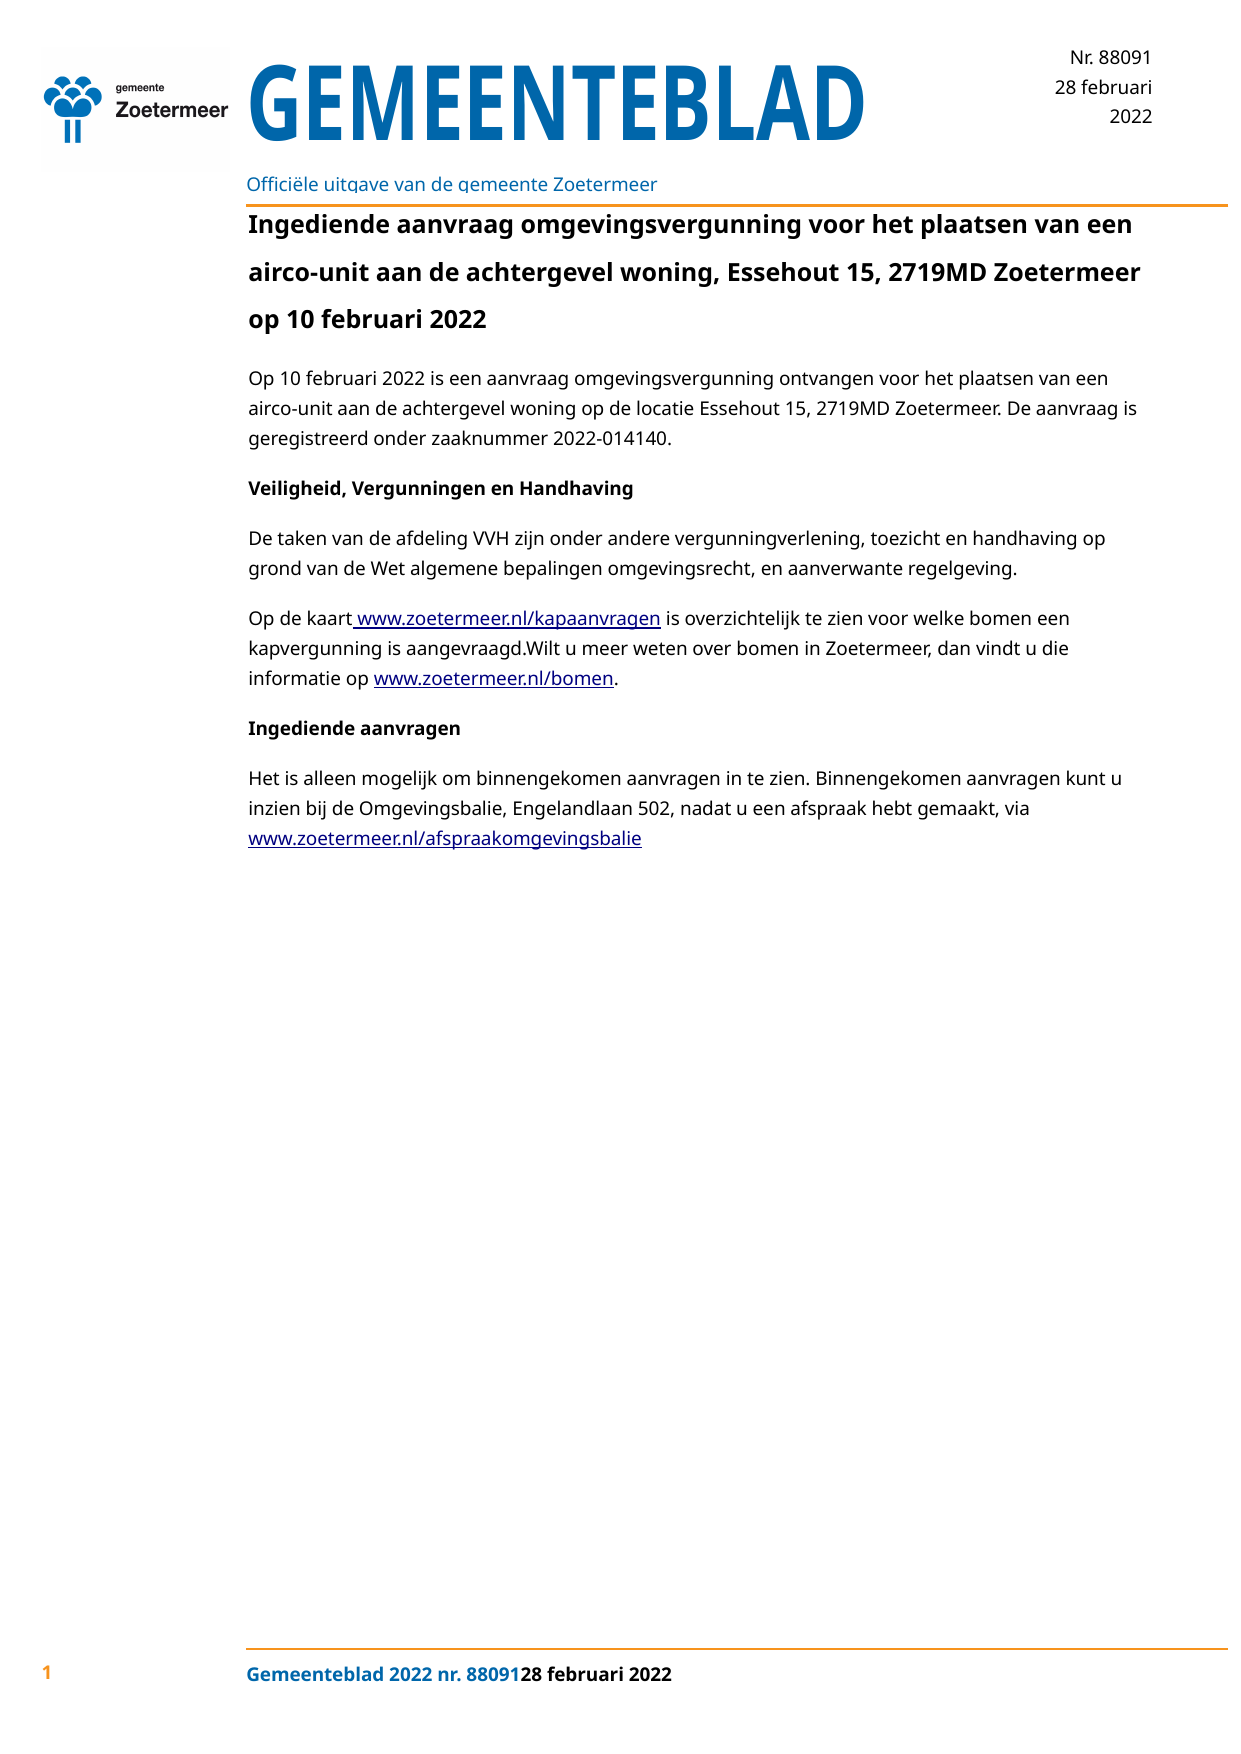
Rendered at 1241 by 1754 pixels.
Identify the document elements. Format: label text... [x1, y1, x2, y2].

text Veiligheid, Vergunningen en Handhaving [248, 475, 1152, 501]
text Op 10 februari 2022 is een aanvraag omgevingsvergunning ontvangen voor het plaatsen van een airco-unit aan de achtergevel woning op de locatie Essehout 15, 2719MD Zoetermeer. De aanvraag is geregistreerd onder zaaknummer 2022-014140. [248, 366, 1152, 450]
picture [41, 47, 231, 172]
text Het is alleen mogelijk om binnengekomen aanvragen in te zien. Binnengekomen aanvragen kunt u inzien bij de Omgevingsbalie, Engelandlaan 502, nadat u een afspraak hebt gemaakt, via www.zoetermeer.nl/afspraakomgevingsbalie [248, 766, 1152, 850]
text De taken van de afdeling VVH zijn onder andere vergunningverlening, toezicht en handhaving op grond van de Wet algemene bepalingen omgevingsrecht, en aanverwante regelgeving. [248, 526, 1152, 581]
text Ingediende aanvragen [248, 715, 1152, 741]
text Op de kaart www.zoetermeer.nl/kapaanvragen is overzichtelijk te zien voor welke bomen een kapvergunning is aangevraagd.Wilt u meer weten over bomen in Zoetermeer, dan vindt u die informatie op www.zoetermeer.nl/bomen. [248, 606, 1152, 690]
text Ingediende aanvraag omgevingsvergunning voor het plaatsen van een airco-unit aan de achtergevel woning, Essehout 15, 2719MD Zoetermeer op 10 februari 2022 [248, 207, 1152, 336]
